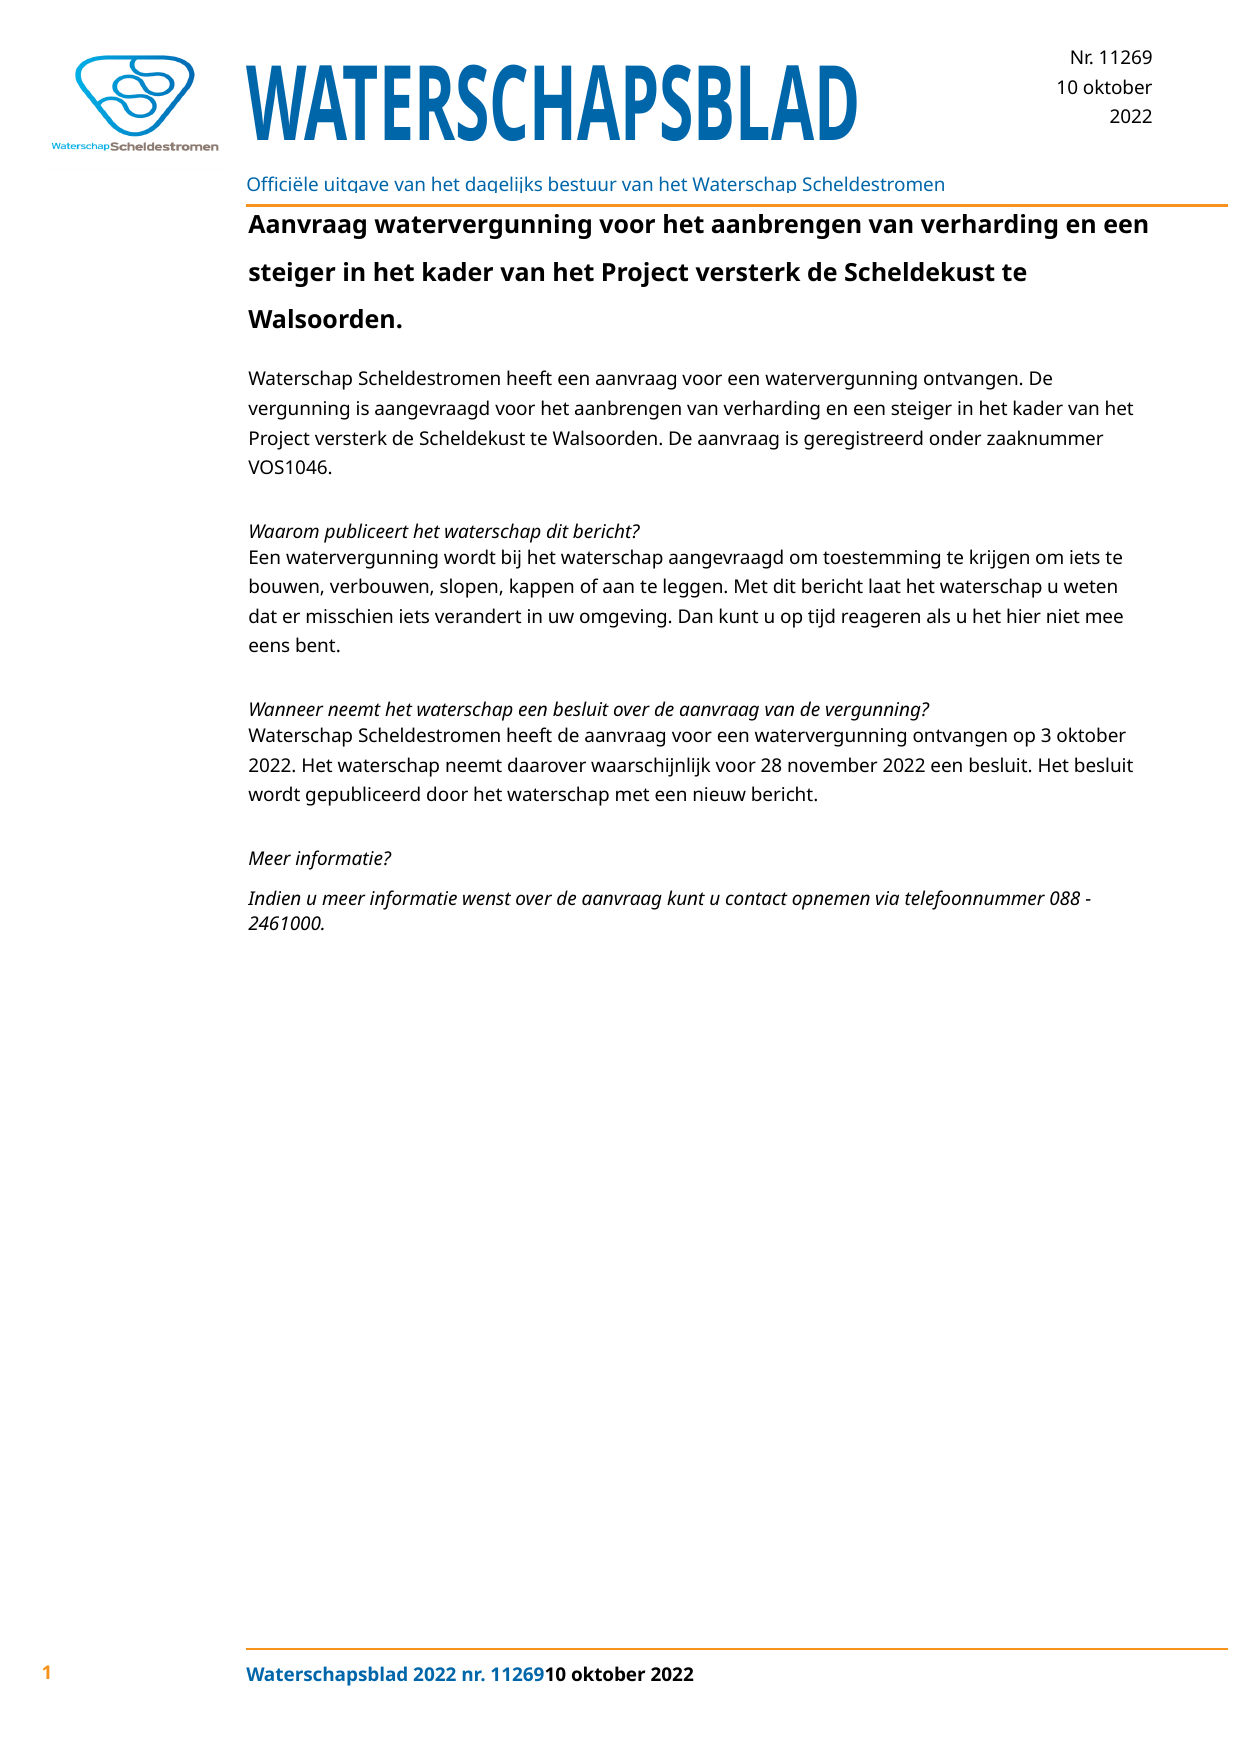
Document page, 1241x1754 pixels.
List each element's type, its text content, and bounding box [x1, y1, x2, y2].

text Indien u meer informatie wenst over de aanvraag kunt u contact opnemen via telefoonnummer 088 - 2461000. [248, 885, 1152, 936]
text Een watervergunning wordt bij het waterschap aangevraagd om toestemming te krijgen om iets te bouwen, verbouwen, slopen, kappen of aan te leggen. Met dit bericht laat het waterschap u weten dat er misschien iets verandert in uw omgeving. Dan kunt u op tijd reageren als u het hier niet mee eens bent. [248, 544, 1152, 658]
picture [41, 47, 231, 172]
text Meer informatie? [248, 846, 1152, 871]
text Wanneer neemt het waterschap een besluit over de aanvraag van de vergunning? [248, 697, 1152, 722]
text Waarom publiceert het waterschap dit bericht? [248, 518, 1152, 544]
text Waterschap Scheldestromen heeft de aanvraag voor een watervergunning ontvangen op 3 oktober 2022. Het waterschap neemt daarover waarschijnlijk voor 28 november 2022 een besluit. Het besluit wordt gepubliceerd door het waterschap met een nieuw bericht. [248, 722, 1152, 807]
text Waterschap Scheldestromen heeft een aanvraag voor een watervergunning ontvangen. De vergunning is aangevraagd voor het aanbrengen van verharding en een steiger in het kader van het Project versterk de Scheldekust te Walsoorden. De aanvraag is geregistreerd onder zaaknummer VOS1046. [248, 366, 1152, 480]
text Aanvraag watervergunning voor het aanbrengen van verharding en een steiger in het kader van het Project versterk de Scheldekust te Walsoorden. [248, 207, 1152, 336]
